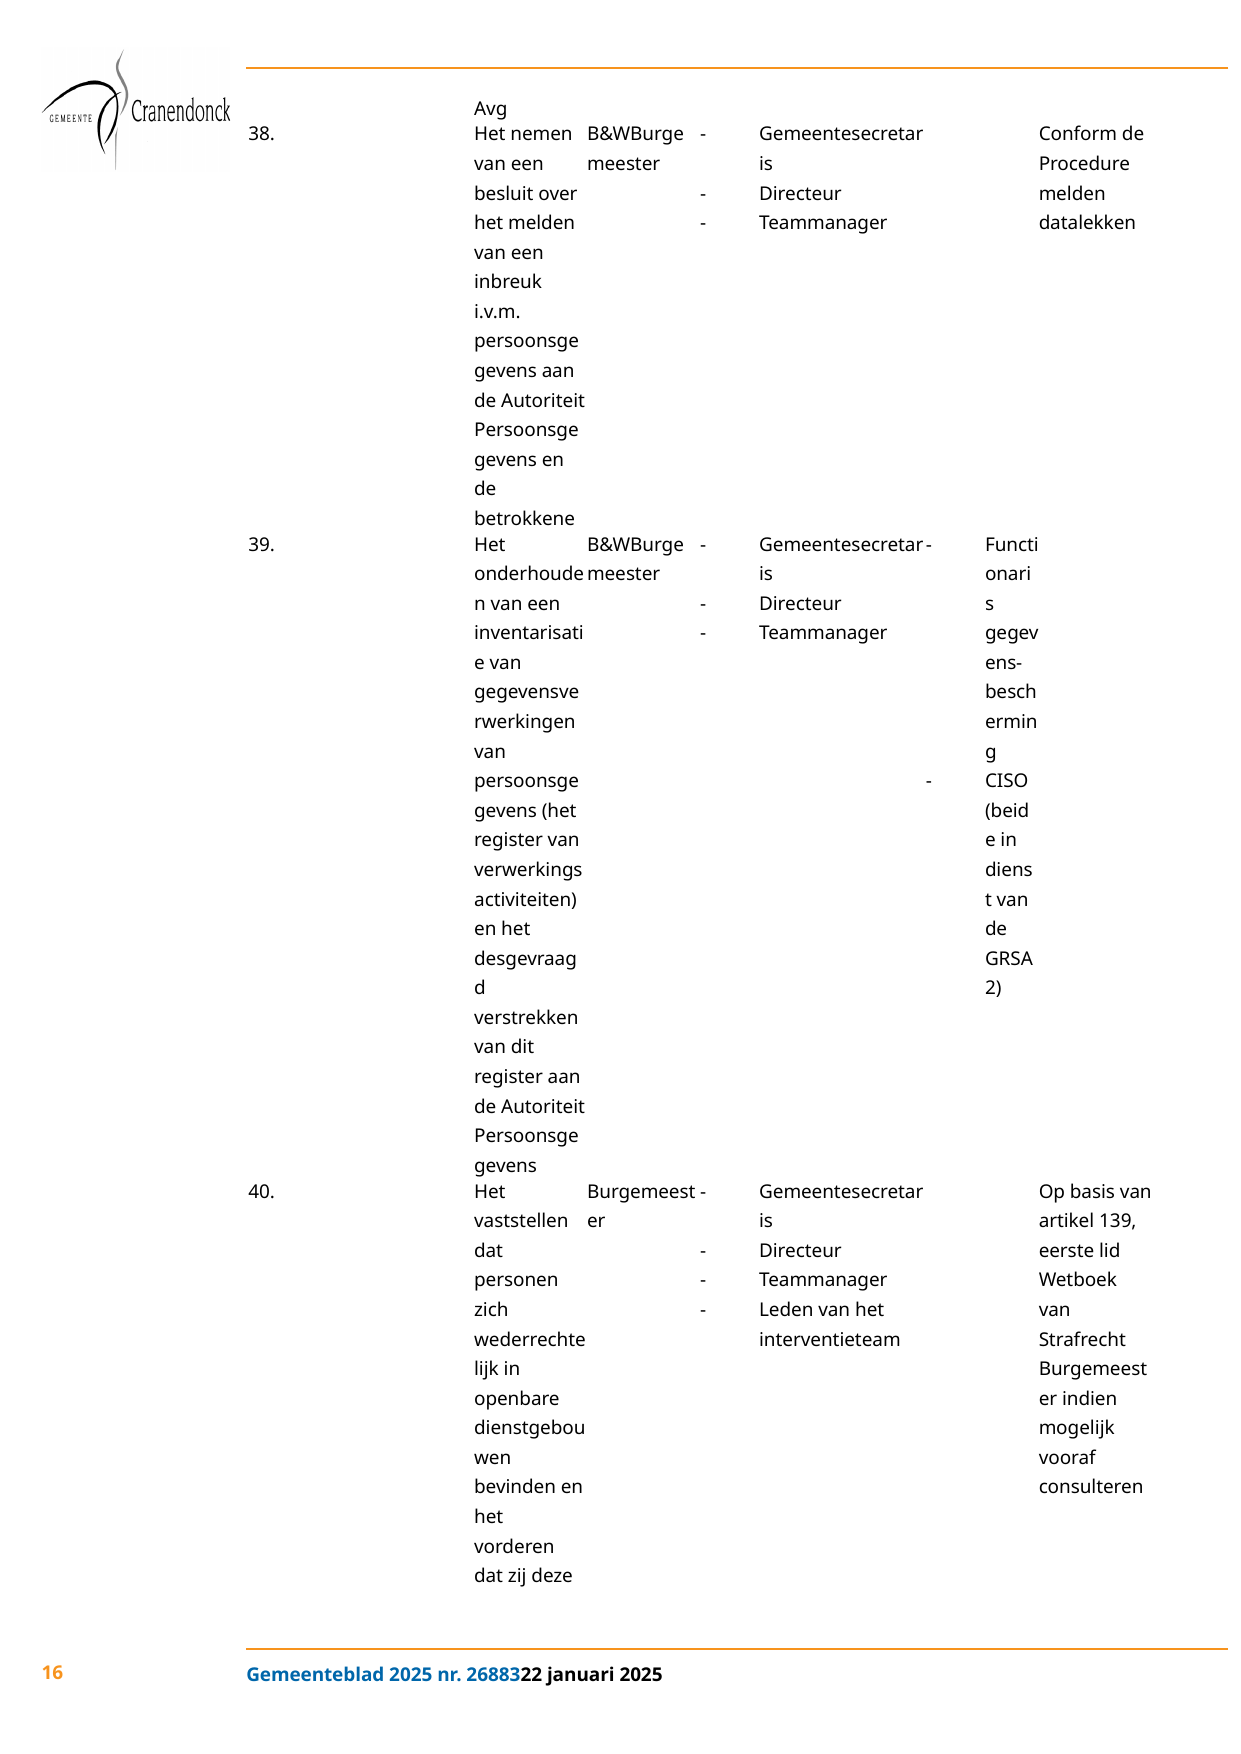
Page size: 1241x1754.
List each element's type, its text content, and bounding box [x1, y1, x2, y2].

table_cell Avg [474, 95, 587, 121]
table_cell Functionaris gegevens-bescherming CISO (beide in dienst van de GRSA2) [926, 531, 1038, 1178]
table_cell [700, 95, 926, 121]
picture [41, 47, 231, 172]
table_cell [926, 95, 1038, 121]
table_cell 40. [248, 1178, 474, 1588]
table_cell Het onderhouden van een inventarisatie van gegevensverwerkingen van persoonsgegevens (het register van verwerkingsactiviteiten) en het desgevraagd verstrekken van dit register aan de Autoriteit Persoonsgegevens [474, 531, 587, 1178]
table_cell B&WBurgemeester [587, 121, 700, 531]
table_cell [926, 121, 1038, 531]
table_cell Gemeentesecretaris Directeur Teammanager [700, 531, 926, 1178]
table_cell B&WBurgemeester [587, 531, 700, 1178]
table_cell [248, 95, 474, 121]
table_cell Gemeentesecretaris Directeur Teammanager Leden van het interventieteam [700, 1178, 926, 1588]
table_cell [587, 95, 700, 121]
table_cell Het nemen van een besluit over het melden van een inbreuk i.v.m. persoonsgegevens aan de Autoriteit Persoonsgegevens en de betrokkene [474, 121, 587, 531]
table_cell Conform de Procedure melden datalekken [1039, 121, 1152, 531]
table_cell Het vaststellen dat personen zich wederrechtelijk in openbare dienstgebouwen bevinden en het vorderen dat zij deze [474, 1178, 587, 1588]
table_cell [1039, 95, 1152, 121]
table_cell 38. [248, 121, 474, 531]
table_cell 39. [248, 531, 474, 1178]
table_cell [1039, 531, 1152, 1178]
table_cell Burgemeester [587, 1178, 700, 1588]
table_cell [926, 1178, 1038, 1588]
table_cell Op basis van artikel 139, eerste lid Wetboek van Strafrecht Burgemeester indien mogelijk vooraf consulteren [1039, 1178, 1152, 1588]
table_cell Gemeentesecretaris Directeur Teammanager [700, 121, 926, 531]
